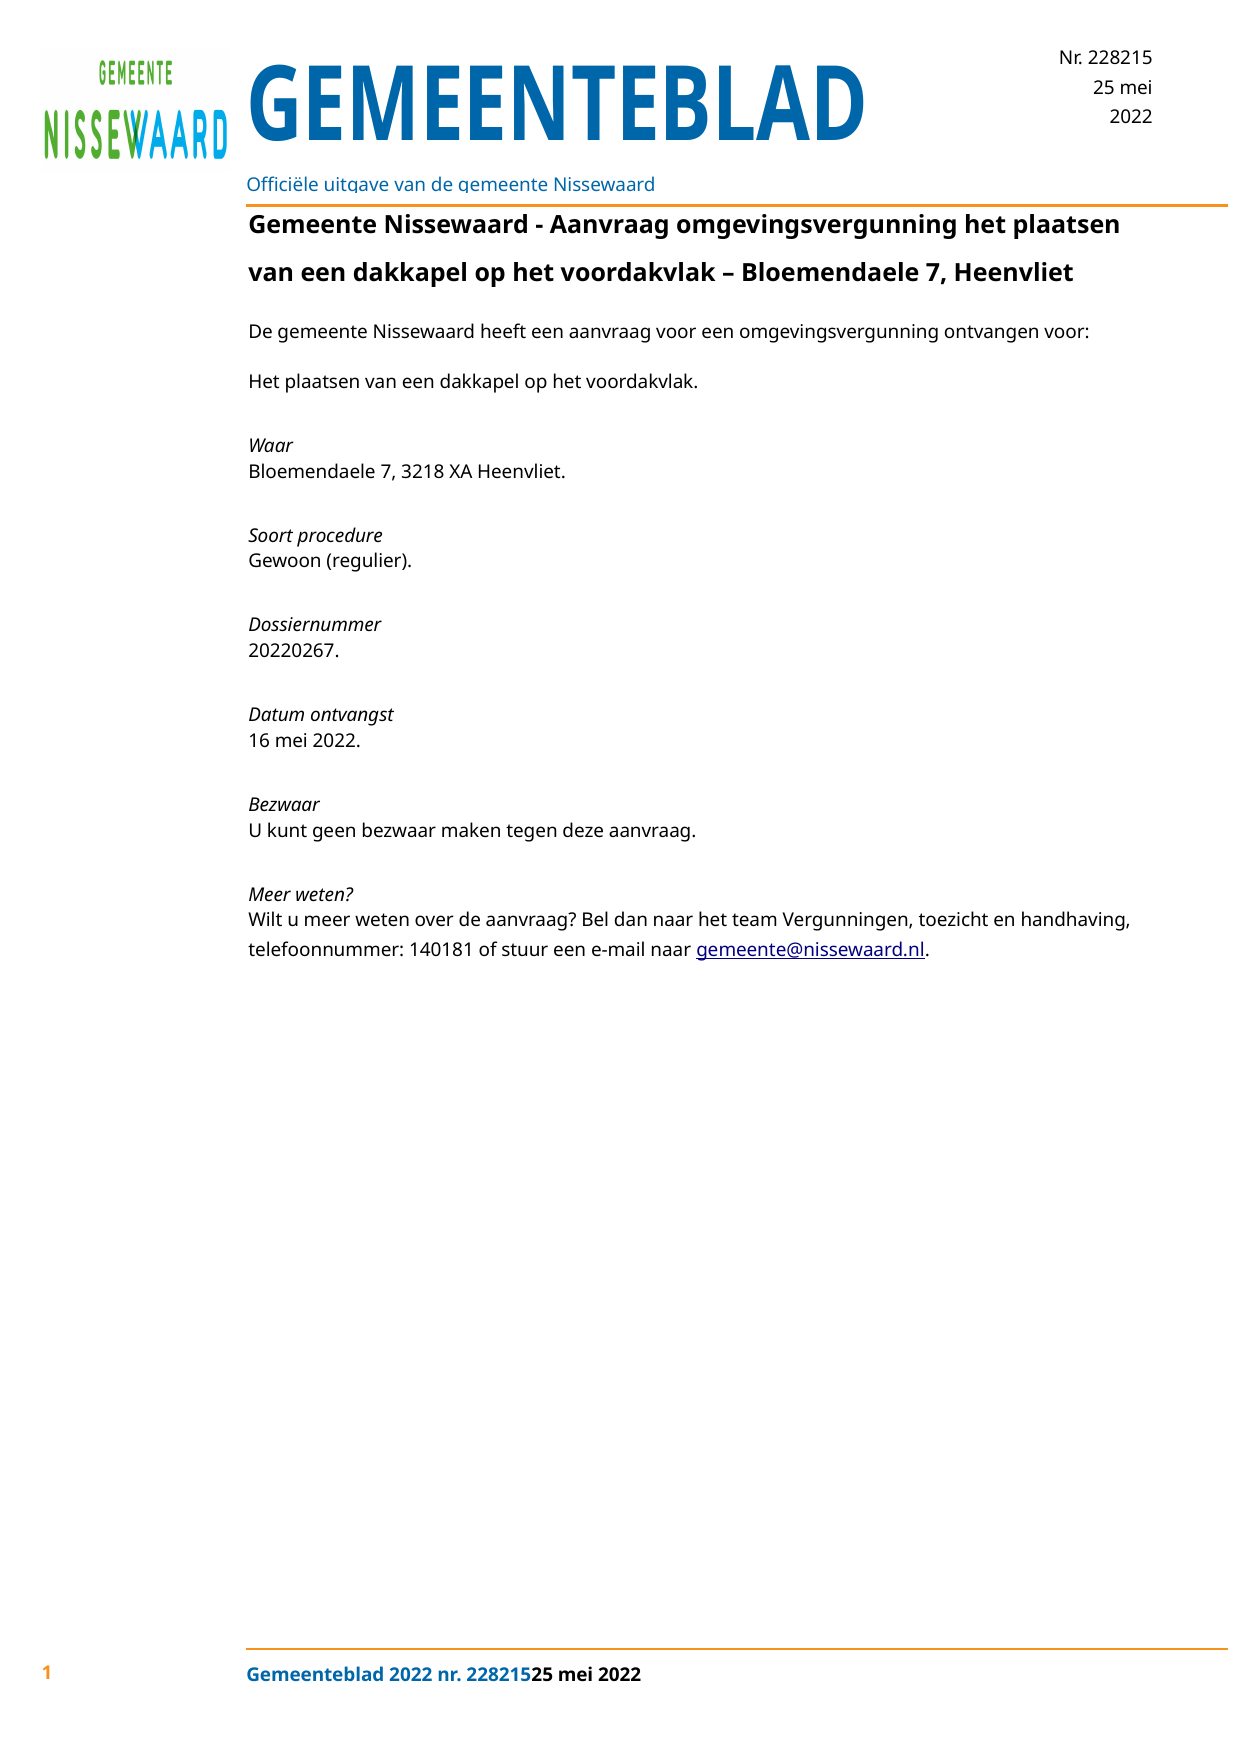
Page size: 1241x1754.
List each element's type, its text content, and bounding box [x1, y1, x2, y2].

text 16 mei 2022. [248, 727, 1152, 753]
text Meer weten? [248, 881, 1152, 906]
text Gewoon (regulier). [248, 548, 1152, 573]
text Gemeente Nissewaard - Aanvraag omgevingsvergunning het plaatsen van een dakkapel op het voordakvlak – Bloemendaele 7, Heenvliet [248, 207, 1152, 288]
text Soort procedure [248, 522, 1152, 548]
text Bezwaar [248, 791, 1152, 817]
text Datum ontvangst [248, 701, 1152, 727]
text U kunt geen bezwaar maken tegen deze aanvraag. [248, 817, 1152, 842]
text Bloemendaele 7, 3218 XA Heenvliet. [248, 458, 1152, 484]
text Waar [248, 432, 1152, 458]
picture [41, 47, 231, 172]
text 20220267. [248, 637, 1152, 663]
text Het plaatsen van een dakkapel op het voordakvlak. [248, 368, 1152, 394]
text Dossiernummer [248, 612, 1152, 637]
text Wilt u meer weten over de aanvraag? Bel dan naar het team Vergunningen, toezicht en handhaving, telefoonnummer: 140181 of stuur een e-mail naar gemeente@nissewaard.nl. [248, 906, 1152, 962]
text De gemeente Nissewaard heeft een aanvraag voor een omgevingsvergunning ontvangen voor: [248, 318, 1152, 344]
